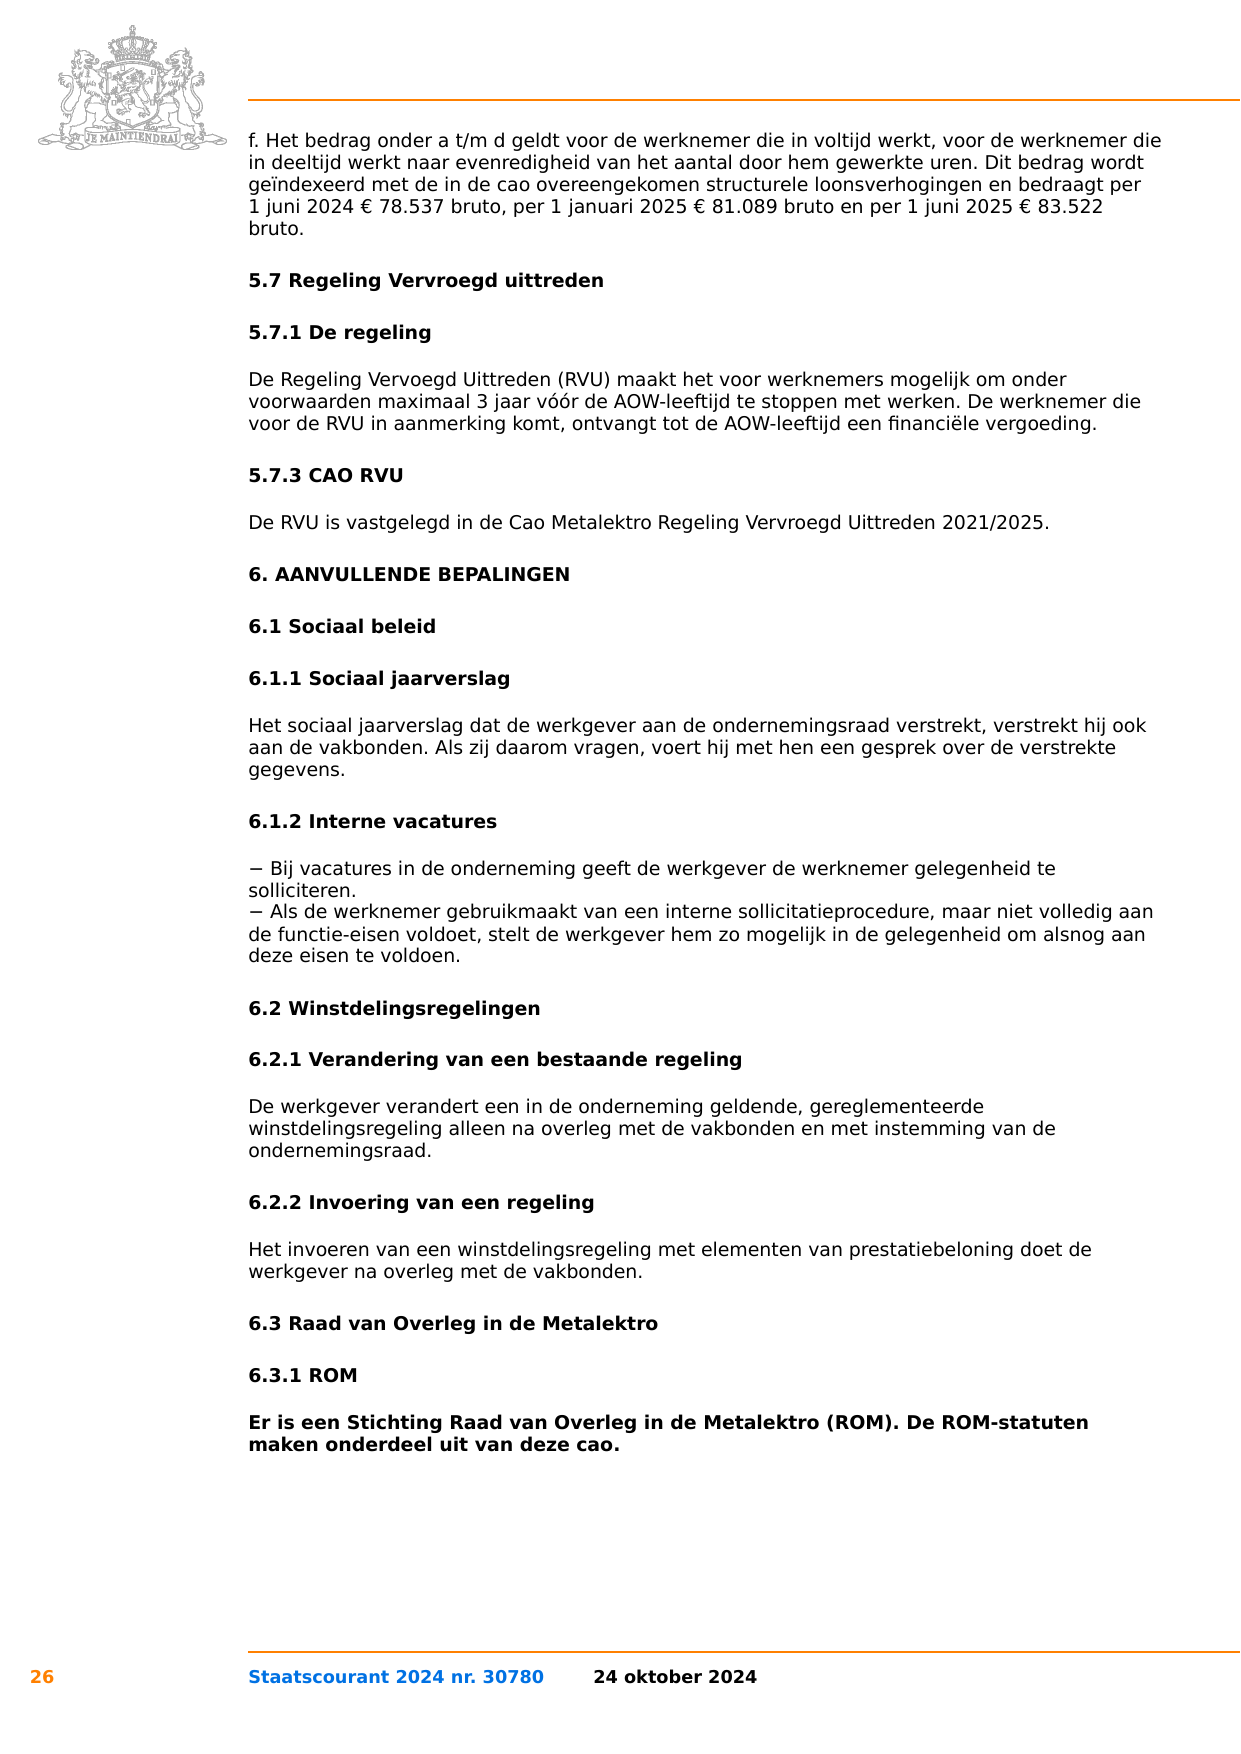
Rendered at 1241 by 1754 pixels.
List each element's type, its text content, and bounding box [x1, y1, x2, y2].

subtitle 6.3 Raad van Overleg in de Metalektro [248, 1313, 1163, 1335]
text De RVU is vastgelegd in de Cao Metalektro Regeling Vervroegd Uittreden 2021/2025. [248, 512, 1163, 534]
subtitle 6.2.1 Verandering van een bestaande regeling [248, 1049, 1163, 1071]
subtitle 5.7 Regeling Vervroegd uittreden [248, 270, 1163, 292]
subtitle 6.2.2 Invoering van een regeling [248, 1192, 1163, 1214]
subtitle 6. AANVULLENDE BEPALINGEN [248, 564, 1163, 586]
text Het invoeren van een winstdelingsregeling met elementen van prestatiebeloning doet de werkgever na overleg met de vakbonden. [248, 1239, 1163, 1283]
text − Bij vacatures in de onderneming geeft de werkgever de werknemer gelegenheid te solliciteren. [248, 857, 1163, 901]
subtitle 6.1 Sociaal beleid [248, 616, 1163, 638]
text De werkgever verandert een in de onderneming geldende, gereglementeerde winstdelingsregeling alleen na overleg met de vakbonden en met instemming van de ondernemingsraad. [248, 1096, 1163, 1162]
subtitle 6.2 Winstdelingsregelingen [248, 997, 1163, 1019]
text Er is een Stichting Raad van Overleg in de Metalektro (ROM). De ROM-statuten maken onderdeel uit van deze cao. [248, 1412, 1163, 1456]
text De Regeling Vervoegd Uittreden (RVU) maakt het voor werknemers mogelijk om onder voorwaarden maximaal 3 jaar vóór de AOW-leeftijd te stoppen met werken. De werknemer die voor de RVU in aanmerking komt, ontvangt tot de AOW-leeftijd een financiële vergoeding. [248, 369, 1163, 435]
picture [38, 25, 227, 150]
subtitle 6.3.1 ROM [248, 1365, 1163, 1387]
text f. Het bedrag onder a t/m d geldt voor de werknemer die in voltijd werkt, voor de werknemer die in deeltijd werkt naar evenredigheid van het aantal door hem gewerkte uren. Dit bedrag wordt geïndexeerd met de in de cao overeengekomen structurele loonsverhogingen en bedraagt per 1 juni 2024 € 78.537 bruto, per 1 januari 2025 € 81.089 bruto en per 1 juni 2025 € 83.522 bruto. [248, 130, 1163, 240]
text − Als de werknemer gebruikmaakt van een interne sollicitatieprocedure, maar niet volledig aan de functie-eisen voldoet, stelt de werkgever hem zo mogelijk in de gelegenheid om alsnog aan deze eisen te voldoen. [248, 901, 1163, 967]
text Het sociaal jaarverslag dat de werkgever aan de ondernemingsraad verstrekt, verstrekt hij ook aan de vakbonden. Als zij daarom vragen, voert hij met hen een gesprek over de verstrekte gegevens. [248, 714, 1163, 781]
subtitle 5.7.3 CAO RVU [248, 465, 1163, 487]
subtitle 5.7.1 De regeling [248, 322, 1163, 344]
subtitle 6.1.1 Sociaal jaarverslag [248, 668, 1163, 689]
subtitle 6.1.2 Interne vacatures [248, 811, 1163, 832]
